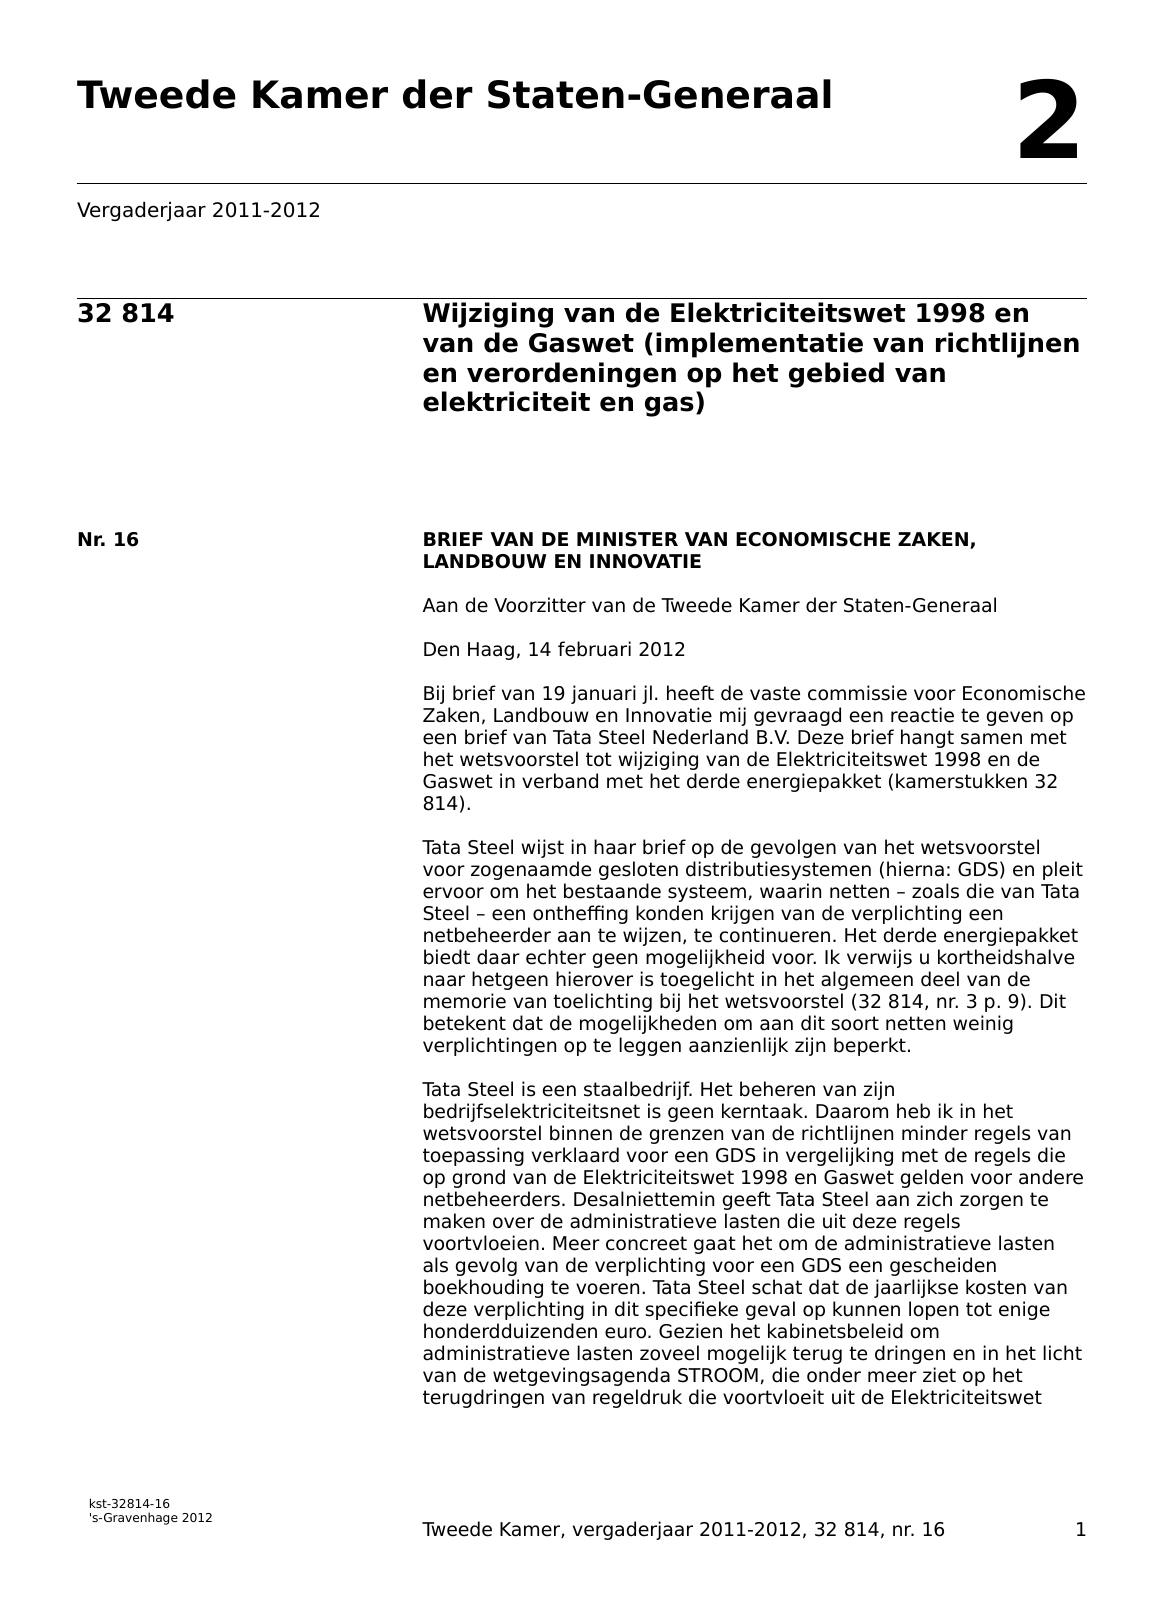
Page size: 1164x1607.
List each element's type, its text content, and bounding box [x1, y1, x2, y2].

text kst-32814-16 [88, 1497, 323, 1511]
text 's-Gravenhage 2012 [88, 1511, 323, 1525]
table_cell Vergaderjaar 2011-2012 [77, 184, 1087, 298]
table_header Tweede Kamer der Staten-Generaal [77, 59, 886, 183]
text Tata Steel wijst in haar brief op de gevolgen van het wetsvoorstel voor zogenaamde gesloten distributiesystemen (hierna: GDS) en pleit ervoor om het bestaande systeem, waarin netten – zoals die van Tata Steel – een ontheffing konden krijgen van de verplichting een netbeheerder aan te wijzen, te continueren. Het derde energiepakket biedt daar echter geen mogelijkheid voor. Ik verwijs u kortheidshalve naar hetgeen hierover is toegelicht in het algemeen deel van de memorie van toelichting bij het wetsvoorstel (32 814, nr. 3 p. 9). Dit betekent dat de mogelijkheden om aan dit soort netten weinig verplichtingen op te leggen aanzienlijk zijn beperkt. [422, 837, 1087, 1057]
text Bij brief van 19 januari jl. heeft de vaste commissie voor Economische Zaken, Landbouw en Innovatie mij gevraagd een reactie te geven op een brief van Tata Steel Nederland B.V. Deze brief hangt samen met het wetsvoorstel tot wijziging van de Elektriciteitswet 1998 en de Gaswet in verband met het derde energiepakket (kamerstukken 32 814). [422, 683, 1087, 815]
text Den Haag, 14 februari 2012 [422, 639, 1087, 661]
text Aan de Voorzitter van de Tweede Kamer der Staten-Generaal [422, 595, 1087, 617]
subtitle Nr. 16 BRIEF VAN DE MINISTER VAN ECONOMISCHE ZAKEN, LANDBOUW EN INNOVATIE [77, 529, 1087, 573]
subtitle 32 814 Wijziging van de Elektriciteitswet 1998 en van de Gaswet (implementatie van richtlijnen en verordeningen op het gebied van elektriciteit en gas) [77, 299, 1087, 418]
table_header 2 [886, 59, 1087, 183]
text Tata Steel is een staalbedrijf. Het beheren van zijn bedrijfselektriciteitsnet is geen kerntaak. Daarom heb ik in het wetsvoorstel binnen de grenzen van de richtlijnen minder regels van toepassing verklaard voor een GDS in vergelijking met de regels die op grond van de Elektriciteitswet 1998 en Gaswet gelden voor andere netbeheerders. Desalniettemin geeft Tata Steel aan zich zorgen te maken over de administratieve lasten die uit deze regels voortvloeien. Meer concreet gaat het om de administratieve lasten als gevolg van de verplichting voor een GDS een gescheiden boekhouding te voeren. Tata Steel schat dat de jaarlijkse kosten van deze verplichting in dit specifieke geval op kunnen lopen tot enige honderdduizenden euro. Gezien het kabinetsbeleid om administratieve lasten zoveel mogelijk terug te dringen en in het licht van de wetgevingsagenda STROOM, die onder meer ziet op het terugdringen van regeldruk die voortvloeit uit de Elektriciteitswet [422, 1079, 1087, 1409]
